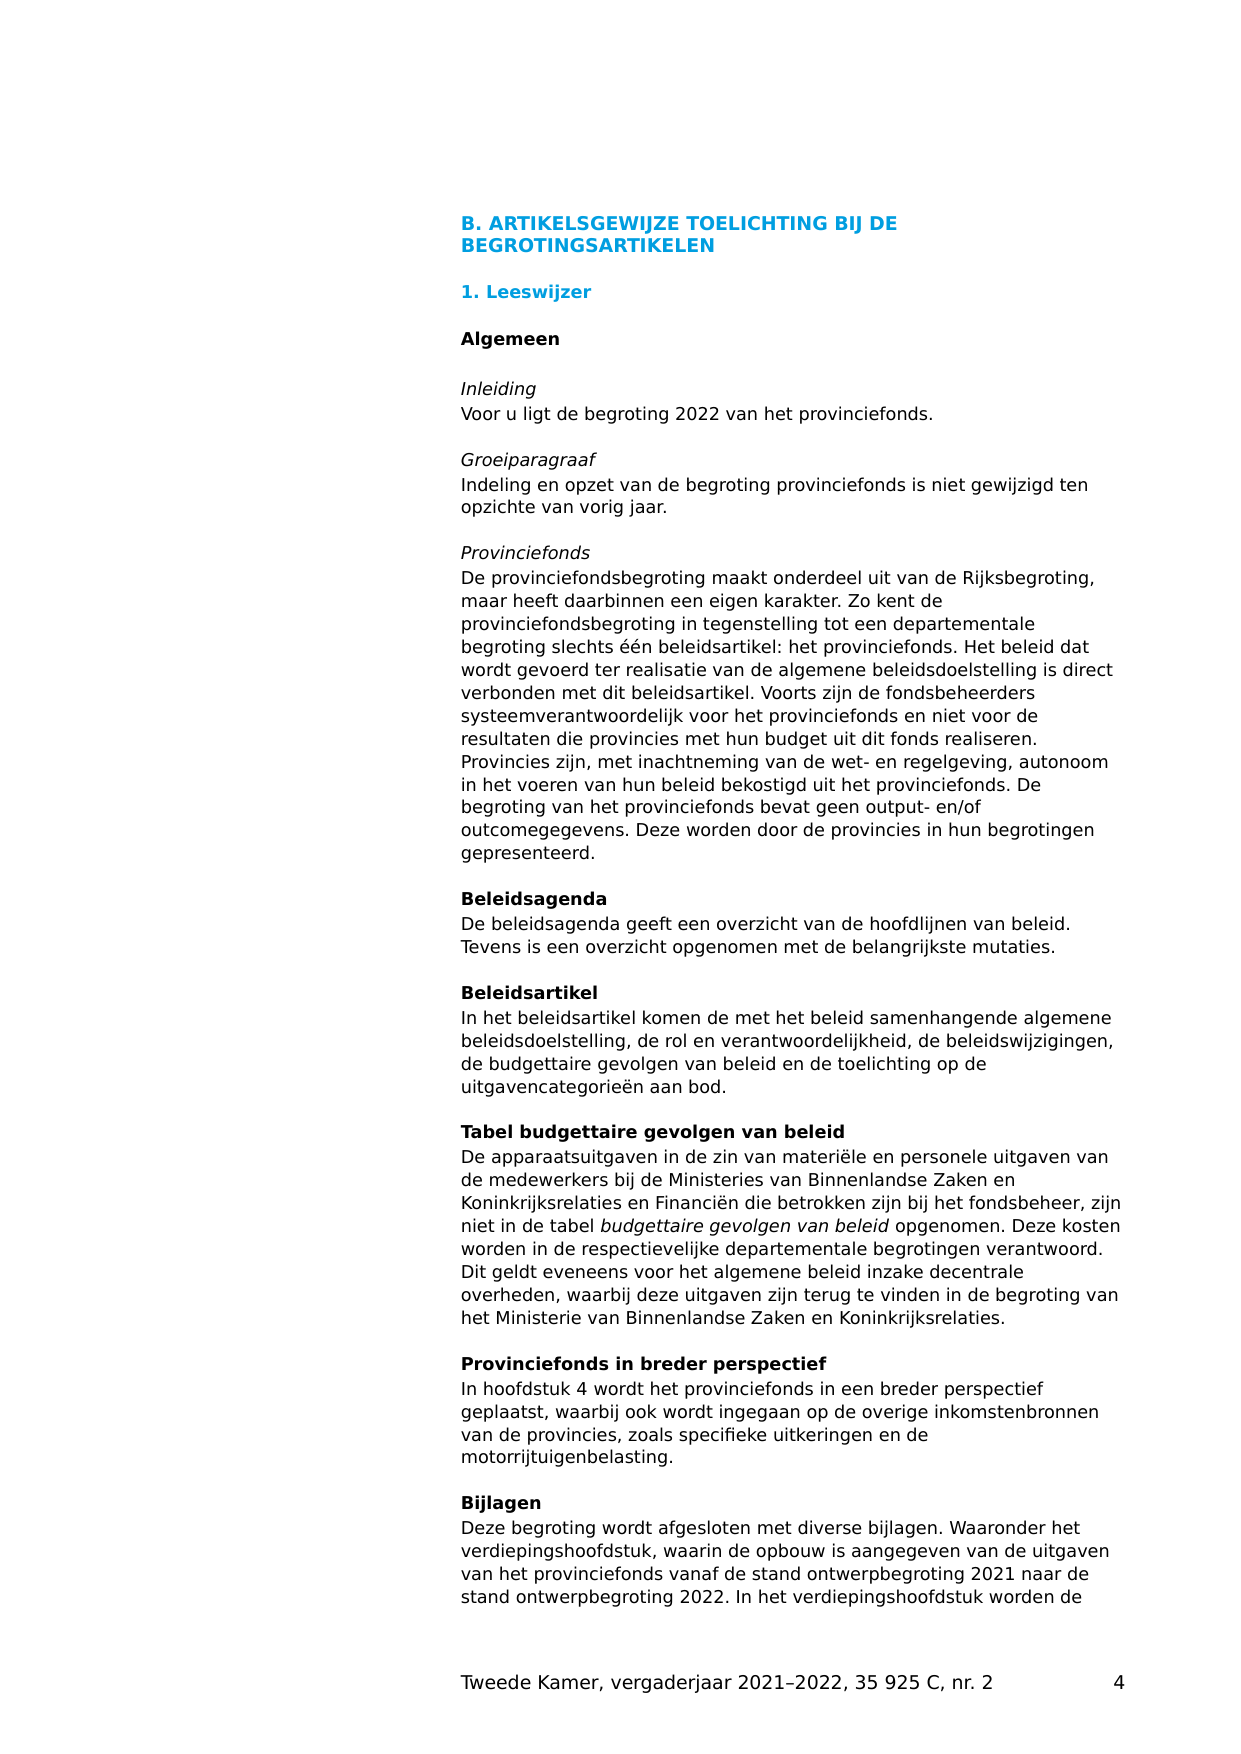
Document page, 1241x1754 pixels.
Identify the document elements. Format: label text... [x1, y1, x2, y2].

text Bijlagen [461, 1491, 1125, 1514]
text Beleidsartikel [461, 981, 1125, 1004]
text Indeling en opzet van de begroting provinciefonds is niet gewijzigd ten opzichte van vorig jaar. [461, 473, 1125, 518]
text Tabel budgettaire gevolgen van beleid [461, 1121, 1125, 1143]
text Provinciefonds in breder perspectief [461, 1352, 1125, 1375]
title 1. Leeswijzer [461, 280, 1125, 303]
text Beleidsagenda [461, 887, 1125, 910]
text De apparaatsuitgaven in de zin van materiële en personele uitgaven van de medewerkers bij de Ministeries van Binnenlandse Zaken en Koninkrijksrelaties en Financiën die betrokken zijn bij het fondsbeheer, zijn niet in de tabel budgettaire gevolgen van beleid opgenomen. Deze kosten worden in de respectievelijke departementale begrotingen verantwoord. Dit geldt eveneens voor het algemene beleid inzake decentrale overheden, waarbij deze uitgaven zijn terug te vinden in de begroting van het Ministerie van Binnenlandse Zaken en Koninkrijksrelaties. [461, 1146, 1125, 1329]
text Provinciefonds [461, 541, 1125, 564]
text Inleiding [461, 377, 1125, 400]
title B. Artikelsgewijze toelichting bij de begrotingsartikelen [461, 213, 1125, 257]
text De provinciefondsbegroting maakt onderdeel uit van de Rijksbegroting, maar heeft daarbinnen een eigen karakter. Zo kent de provinciefondsbegroting in tegenstelling tot een departementale begroting slechts één beleidsartikel: het provinciefonds. Het beleid dat wordt gevoerd ter realisatie van de algemene beleidsdoelstelling is direct verbonden met dit beleidsartikel. Voorts zijn de fondsbeheerders systeemverantwoordelijk voor het provinciefonds en niet voor de resultaten die provincies met hun budget uit dit fonds realiseren. Provincies zijn, met inachtneming van de wet- en regelgeving, autonoom in het voeren van hun beleid bekostigd uit het provinciefonds. De begroting van het provinciefonds bevat geen output- en/of outcomegegevens. Deze worden door de provincies in hun begrotingen gepresenteerd. [461, 566, 1125, 864]
text Groeiparagraaf [461, 448, 1125, 471]
text Deze begroting wordt afgesloten met diverse bijlagen. Waaronder het verdiepingshoofdstuk, waarin de opbouw is aangegeven van de uitgaven van het provinciefonds vanaf de stand ontwerpbegroting 2021 naar de stand ontwerpbegroting 2022. In het verdiepingshoofdstuk worden de [461, 1516, 1125, 1608]
text In hoofdstuk 4 wordt het provinciefonds in een breder perspectief geplaatst, waarbij ook wordt ingegaan op de overige inkomstenbronnen van de provincies, zoals specifieke uitkeringen en de motorrijtuigenbelasting. [461, 1377, 1125, 1468]
text De beleidsagenda geeft een overzicht van de hoofdlijnen van beleid. Tevens is een overzicht opgenomen met de belangrijkste mutaties. [461, 912, 1125, 958]
text Algemeen [461, 327, 1125, 350]
text Voor u ligt de begroting 2022 van het provinciefonds. [461, 402, 1125, 425]
text In het beleidsartikel komen de met het beleid samenhangende algemene beleidsdoelstelling, de rol en verantwoordelijkheid, de beleidswijzigingen, de budgettaire gevolgen van beleid en de toelichting op de uitgavencategorieën aan bod. [461, 1006, 1125, 1098]
